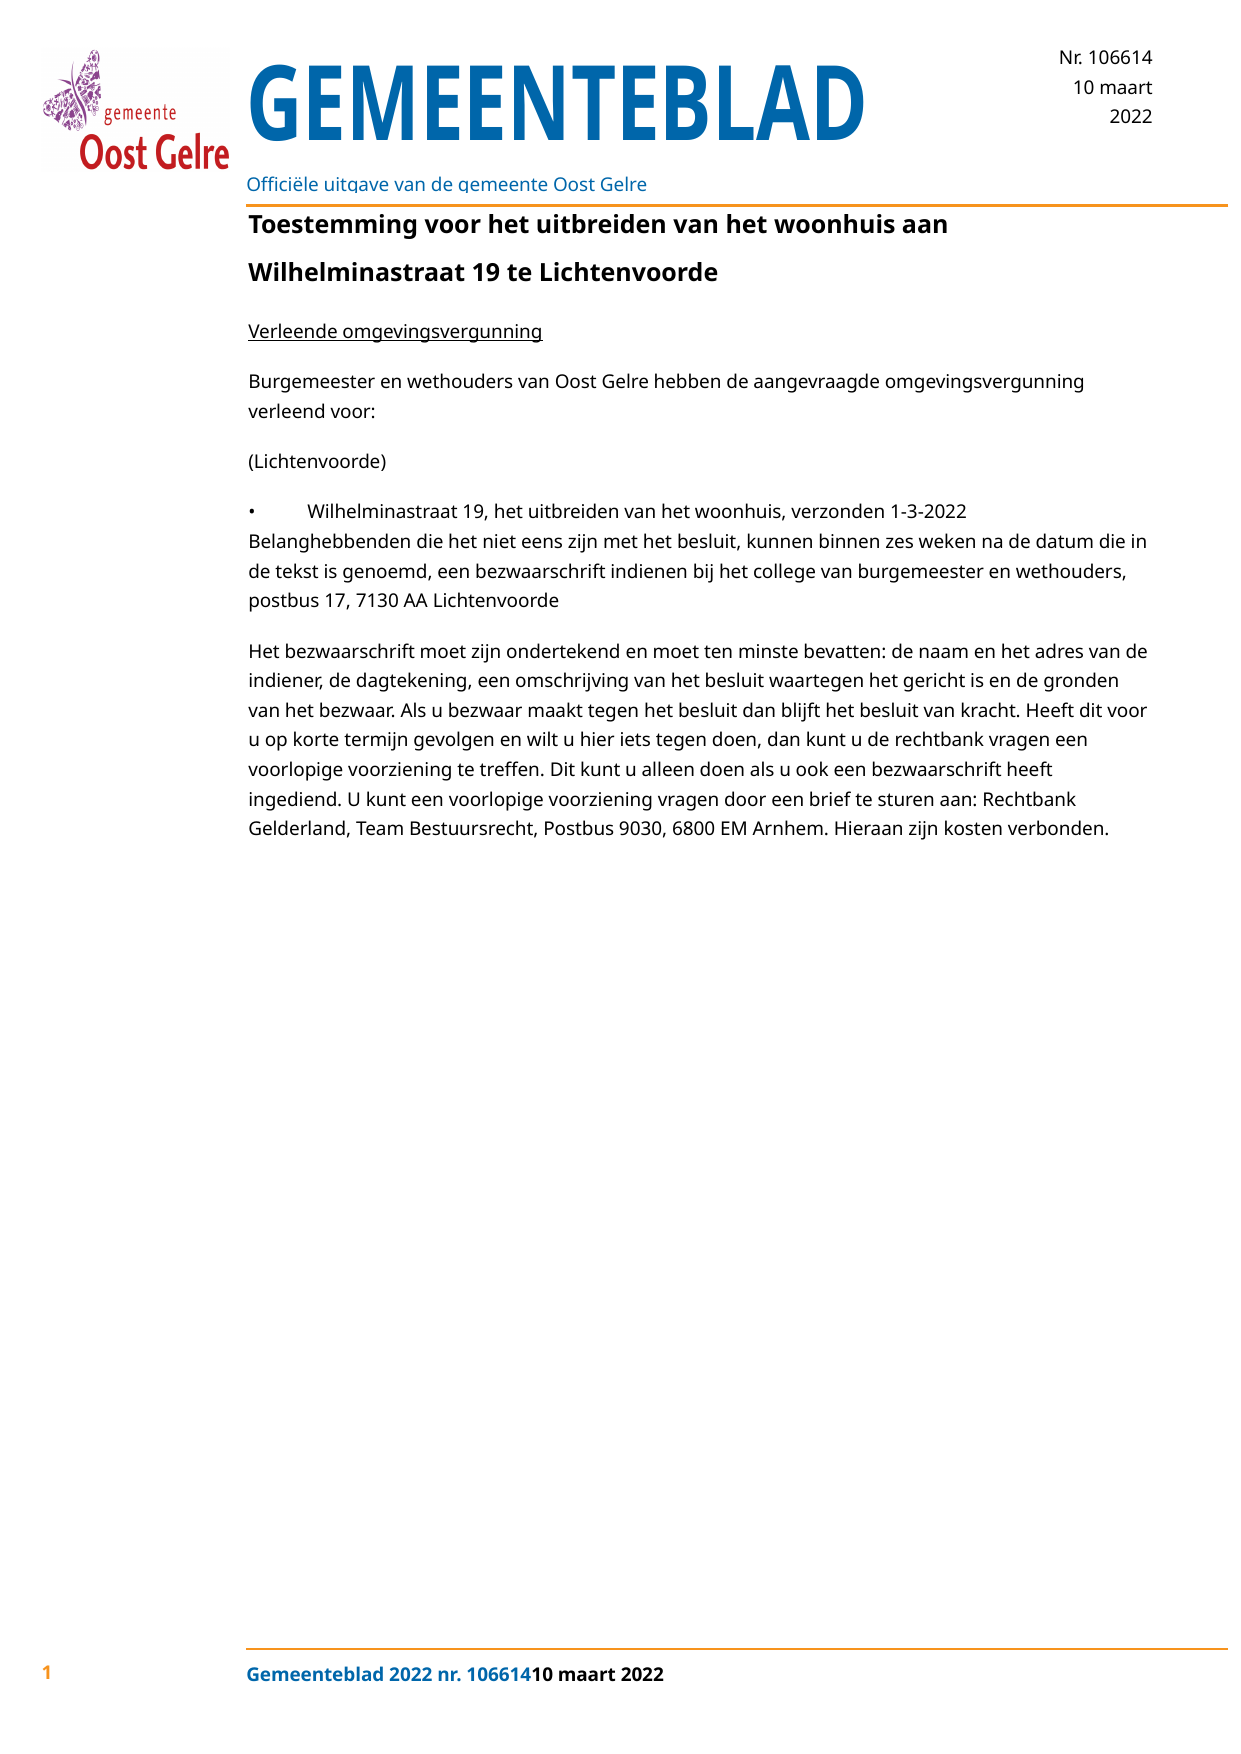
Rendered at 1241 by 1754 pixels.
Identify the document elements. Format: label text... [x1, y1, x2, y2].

text Toestemming voor het uitbreiden van het woonhuis aan Wilhelminastraat 19 te Lichtenvoorde [248, 207, 1152, 288]
text Het bezwaarschrift moet zijn ondertekend en moet ten minste bevatten: de naam en het adres van de indiener, de dagtekening, een omschrijving van het besluit waartegen het gericht is en de gronden van het bezwaar. Als u bezwaar maakt tegen het besluit dan blijft het besluit van kracht. Heeft dit voor u op korte termijn gevolgen en wilt u hier iets tegen doen, dan kunt u de rechtbank vragen een voorlopige voorziening te treffen. Dit kunt u alleen doen als u ook een bezwaarschrift heeft ingediend. U kunt een voorlopige voorziening vragen door een brief te sturen aan: Rechtbank Gelderland, Team Bestuursrecht, Postbus 9030, 6800 EM Arnhem. Hieraan zijn kosten verbonden. [248, 638, 1152, 841]
text Verleende omgevingsvergunning [248, 318, 1152, 344]
picture [41, 47, 231, 172]
text Belanghebbenden die het niet eens zijn met het besluit, kunnen binnen zes weken na de datum die in de tekst is genoemd, een bezwaarschrift indienen bij het college van burgemeester en wethouders, postbus 17, 7130 AA Lichtenvoorde [248, 528, 1152, 613]
text Burgemeester en wethouders van Oost Gelre hebben de aangevraagde omgevingsvergunning verleend voor: [248, 368, 1152, 424]
list Wilhelminastraat 19, het uitbreiden van het woonhuis, verzonden 1-3-2022 [248, 499, 1152, 524]
text (Lichtenvoorde) [248, 448, 1152, 474]
